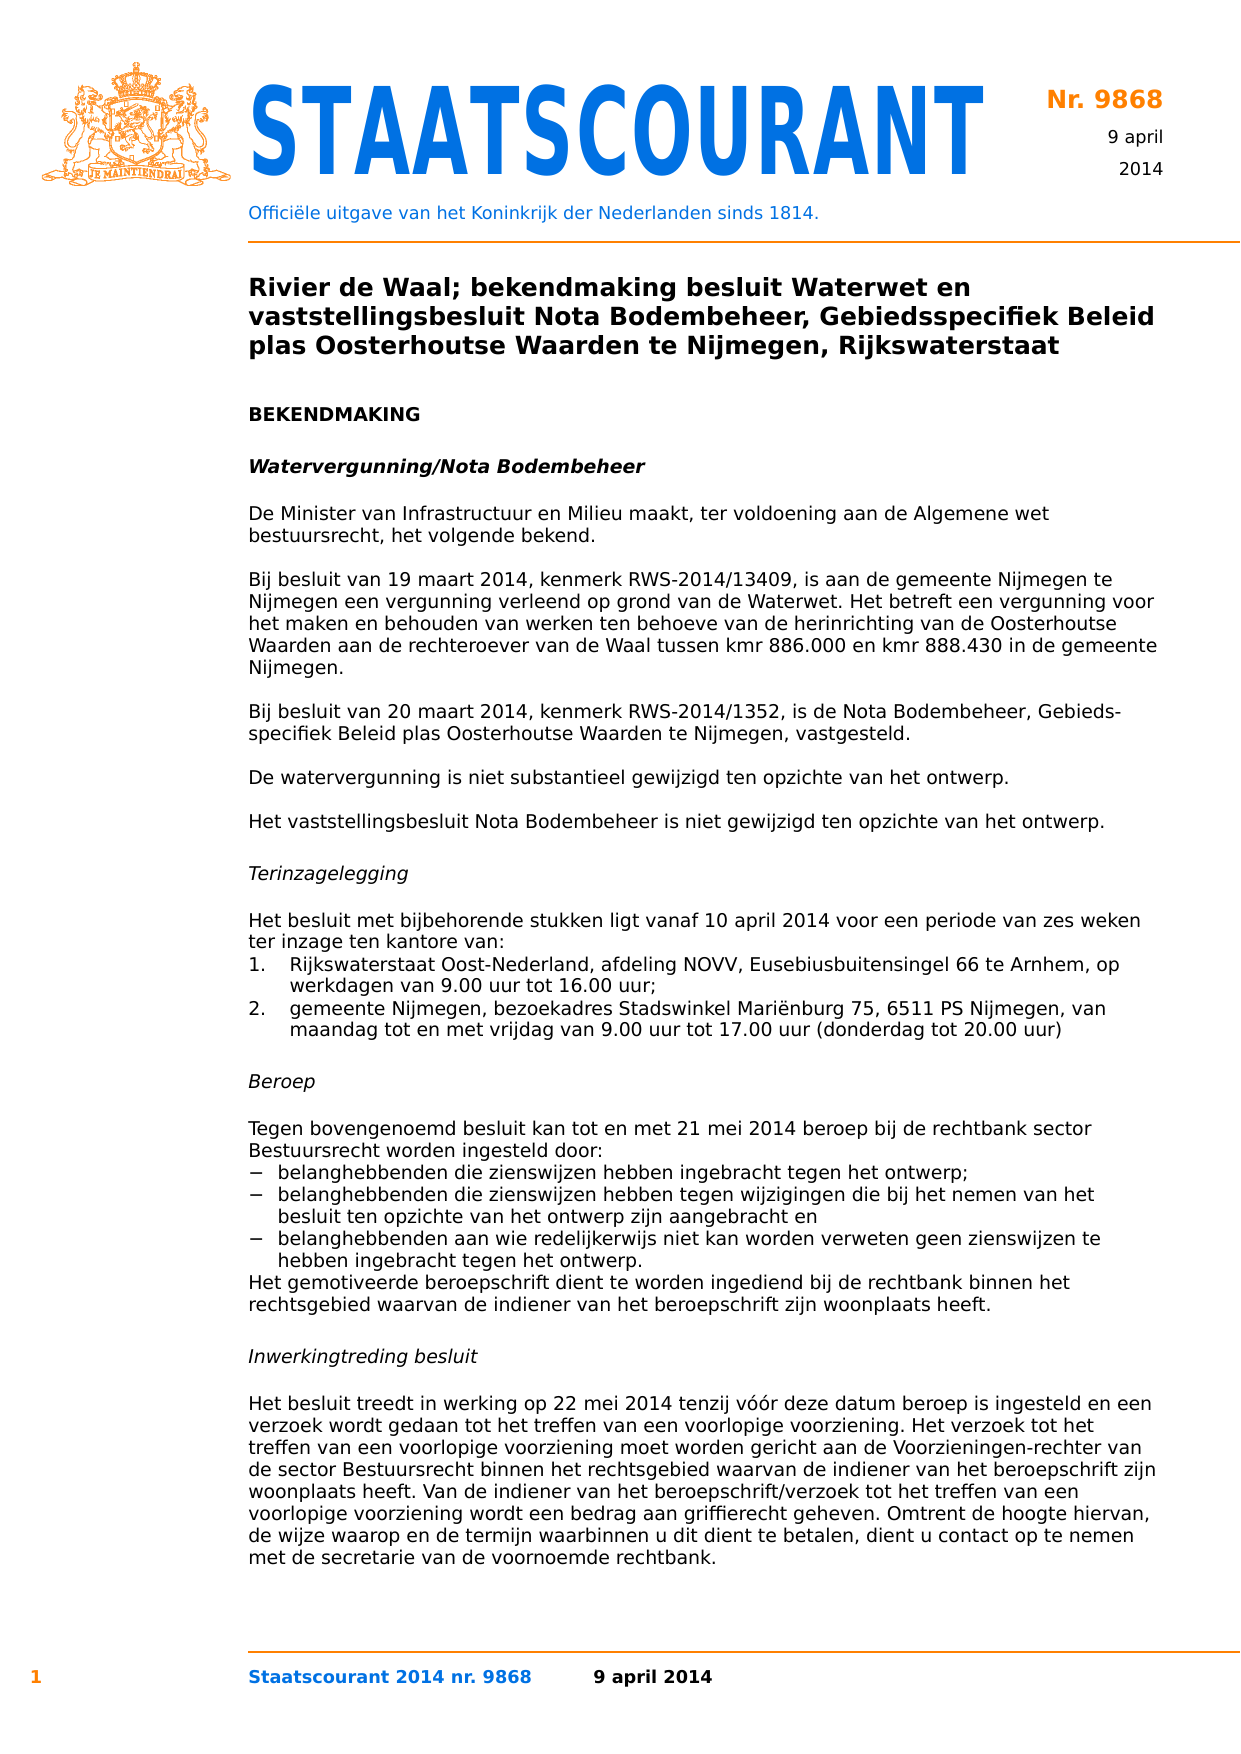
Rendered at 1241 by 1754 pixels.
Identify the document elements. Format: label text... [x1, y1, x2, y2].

text 2. gemeente Nijmegen, bezoekadres Stadswinkel Mariënburg 75, 6511 PS Nijmegen, van maandag tot en met vrijdag van 9.00 uur tot 17.00 uur (donderdag tot 20.00 uur) [248, 997, 1163, 1041]
subtitle BEKENDMAKING [248, 404, 1163, 426]
table_header [25, 62, 248, 241]
text De Minister van Infrastructuur en Milieu maakt, ter voldoening aan de Algemene wet bestuursrecht, het volgende bekend. [248, 503, 1163, 547]
text − belanghebbenden die zienswijzen hebben ingebracht tegen het ontwerp; [248, 1162, 1163, 1184]
text Het gemotiveerde beroepschrift dient te worden ingediend bij de rechtbank binnen het rechtsgebied waarvan de indiener van het beroepschrift zijn woonplaats heeft. [248, 1272, 1163, 1316]
text Tegen bovengenoemd besluit kan tot en met 21 mei 2014 beroep bij de rechtbank sector Bestuursrecht worden ingesteld door: [248, 1118, 1163, 1162]
table_cell 2014 [998, 153, 1240, 203]
table_header Nr. 9868 [998, 62, 1240, 121]
text − belanghebbenden die zienswijzen hebben tegen wijzigingen die bij het nemen van het besluit ten opzichte van het ontwerp zijn aangebracht en [248, 1184, 1163, 1228]
picture [41, 62, 231, 186]
table_cell Officiële uitgave van het Koninkrijk der Nederlanden sinds 1814. [248, 203, 1240, 241]
text Het besluit treedt in werking op 22 mei 2014 tenzij vóór deze datum beroep is ingesteld en een verzoek wordt gedaan tot het treffen van een voorlopige voorziening. Het verzoek tot het treffen van een voorlopige voorziening moet worden gericht aan de Voorzieningen-rechter van de sector Bestuursrecht binnen het rechtsgebied waarvan de indiener van het beroepschrift zijn woonplaats heeft. Van de indiener van het beroepschrift/verzoek tot het treffen van een voorlopige voorziening wordt een bedrag aan griffierecht geheven. Omtrent de hoogte hiervan, de wijze waarop en de termijn waarbinnen u dit dient te betalen, dient u contact op te nemen met de secretarie van de voornoemde rechtbank. [248, 1393, 1163, 1569]
text De watervergunning is niet substantieel gewijzigd ten opzichte van het ontwerp. [248, 767, 1163, 789]
text Bij besluit van 19 maart 2014, kenmerk RWS-2014/13409, is aan de gemeente Nijmegen te Nijmegen een vergunning verleend op grond van de Waterwet. Het betreft een vergunning voor het maken en behouden van werken ten behoeve van de herinrichting van de Oosterhoutse Waarden aan de rechteroever van de Waal tussen kmr 886.000 en kmr 888.430 in de gemeente Nijmegen. [248, 569, 1163, 679]
text − belanghebbenden aan wie redelijkerwijs niet kan worden verweten geen zienswijzen te hebben ingebracht tegen het ontwerp. [248, 1228, 1163, 1272]
text Bij besluit van 20 maart 2014, kenmerk RWS-2014/1352, is de Nota Bodembeheer, Gebieds-specifiek Beleid plas Oosterhoutse Waarden te Nijmegen, vastgesteld. [248, 701, 1163, 745]
table_cell 9 april [998, 121, 1240, 153]
subtitle Rivier de Waal; bekendmaking besluit Waterwet en vaststellingsbesluit Nota Bodembeheer, Gebiedsspecifiek Beleid plas Oosterhoutse Waarden te Nijmegen, Rijkswaterstaat [248, 273, 1163, 361]
table_header STAATSCOURANT [248, 62, 998, 203]
text Het vaststellingsbesluit Nota Bodembeheer is niet gewijzigd ten opzichte van het ontwerp. [248, 811, 1163, 832]
subtitle Terinzagelegging [248, 862, 1163, 884]
subtitle Watervergunning/Nota Bodembeheer [248, 456, 1163, 478]
text Het besluit met bijbehorende stukken ligt vanaf 10 april 2014 voor een periode van zes weken ter inzage ten kantore van: [248, 909, 1163, 953]
text 1. Rijkswaterstaat Oost-Nederland, afdeling NOVV, Eusebiusbuitensingel 66 te Arnhem, op werkdagen van 9.00 uur tot 16.00 uur; [248, 953, 1163, 997]
subtitle Beroep [248, 1071, 1163, 1093]
subtitle Inwerkingtreding besluit [248, 1346, 1163, 1368]
